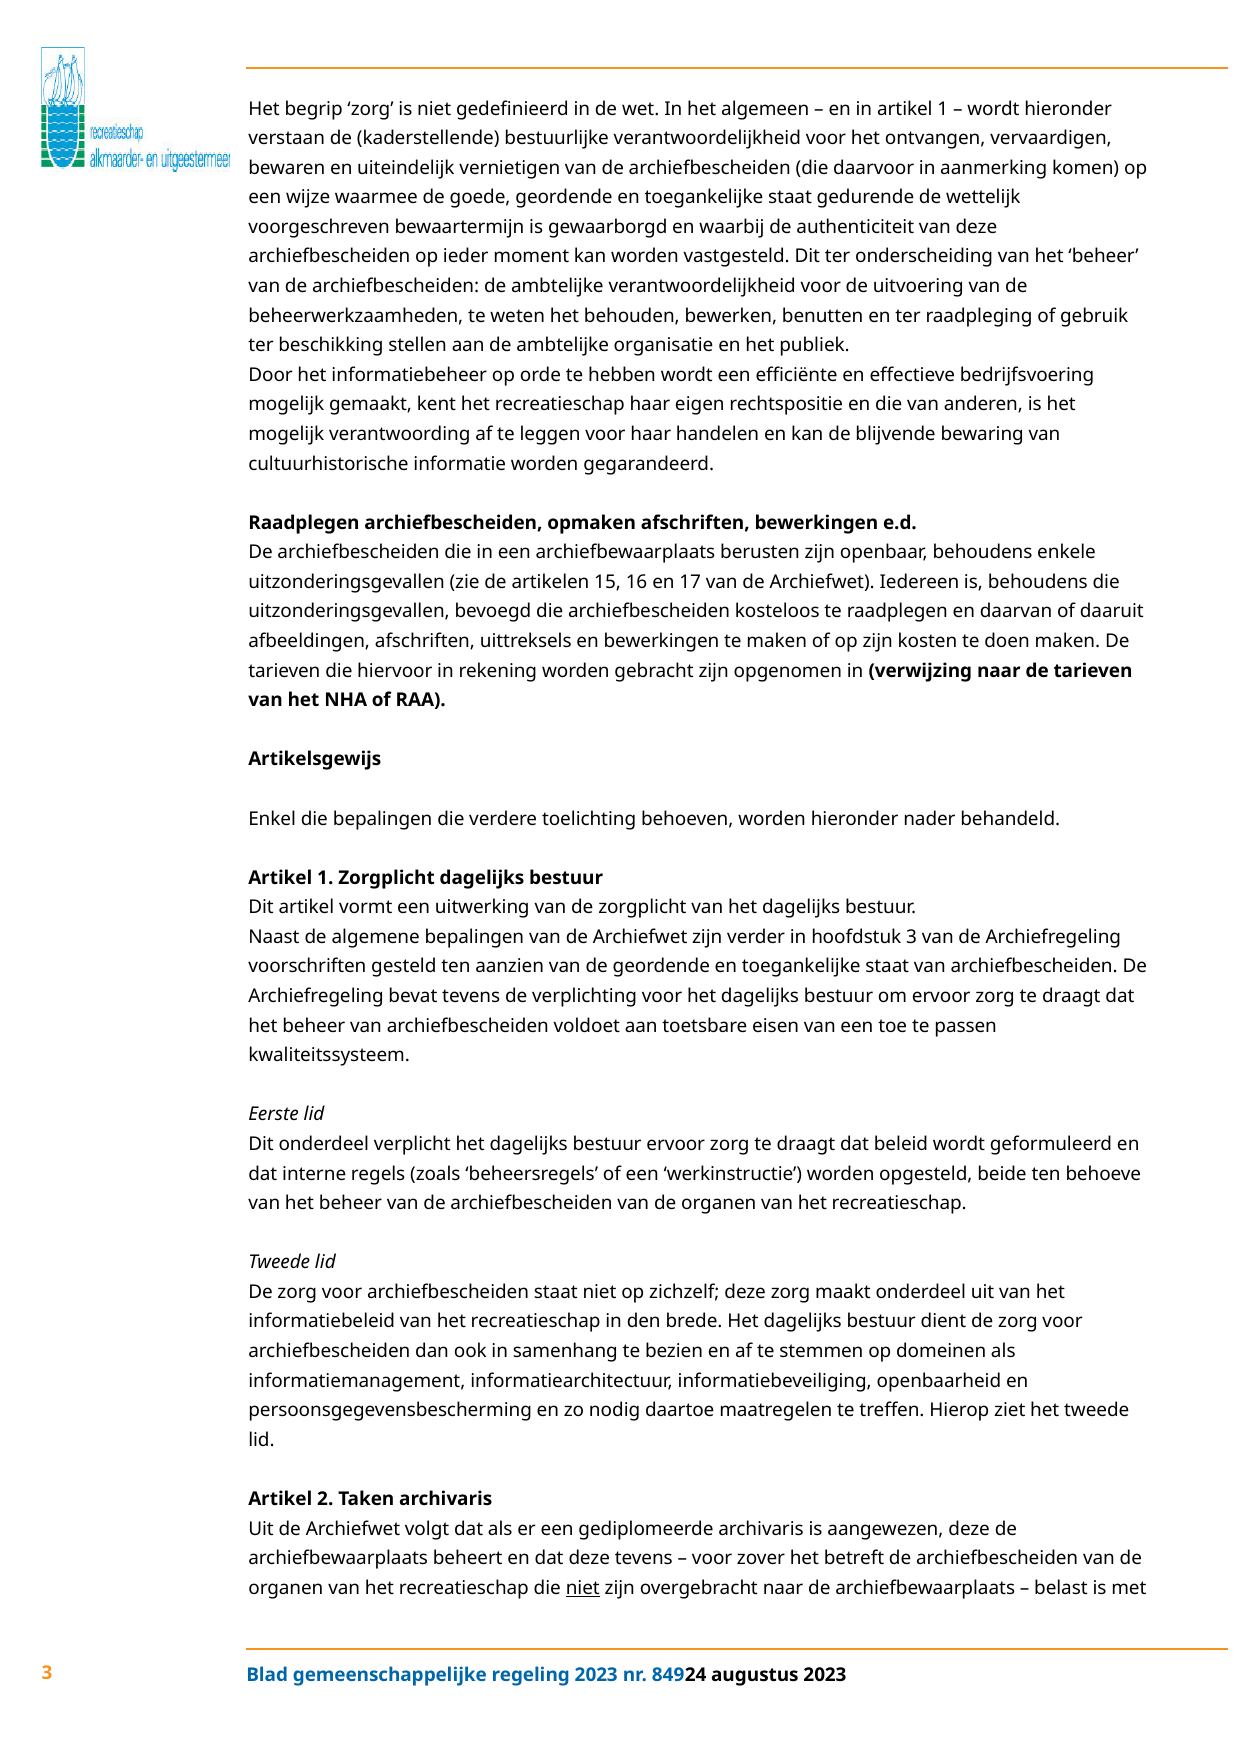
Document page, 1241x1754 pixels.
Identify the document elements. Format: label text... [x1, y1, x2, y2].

text Raadplegen archiefbescheiden, opmaken afschriften, bewerkingen e.d. [248, 509, 1152, 535]
text De archiefbescheiden die in een archiefbewaarplaats berusten zijn openbaar, behoudens enkele uitzonderingsgevallen (zie de artikelen 15, 16 en 17 van de Archiefwet). Iedereen is, behoudens die uitzonderingsgevallen, bevoegd die archiefbescheiden kosteloos te raadplegen en daarvan of daaruit afbeeldingen, afschriften, uittreksels en bewerkingen te maken of op zijn kosten te doen maken. De tarieven die hiervoor in rekening worden gebracht zijn opgenomen in (verwijzing naar de tarieven van het NHA of RAA). [248, 538, 1152, 712]
text Artikel 1. Zorgplicht dagelijks bestuur [248, 864, 1152, 890]
text Door het informatiebeheer op orde te hebben wordt een efficiënte en effectieve bedrijfsvoering mogelijk gemaakt, kent het recreatieschap haar eigen rechtspositie en die van anderen, is het mogelijk verantwoording af te leggen voor haar handelen en kan de blijvende bewaring van cultuurhistorische informatie worden gegarandeerd. [248, 361, 1152, 476]
text Eerste lid [248, 1101, 1152, 1126]
text Uit de Archiefwet volgt dat als er een gediplomeerde archivaris is aangewezen, deze de archiefbewaarplaats beheert en dat deze tevens – voor zover het betreft de archiefbescheiden van de organen van het recreatieschap die niet zijn overgebracht naar de archiefbewaarplaats – belast is met [248, 1515, 1152, 1600]
picture [41, 47, 231, 172]
text Tweede lid [248, 1248, 1152, 1274]
text Artikel 2. Taken archivaris [248, 1485, 1152, 1511]
text Artikelsgewijs [248, 746, 1152, 771]
text De zorg voor archiefbescheiden staat niet op zichzelf; deze zorg maakt onderdeel uit van het informatiebeleid van het recreatieschap in den brede. Het dagelijks bestuur dient de zorg voor archiefbescheiden dan ook in samenhang te bezien en af te stemmen op domeinen als informatiemanagement, informatiearchitectuur, informatiebeveiliging, openbaarheid en persoonsgegevensbescherming en zo nodig daartoe maatregelen te treffen. Hierop ziet het tweede lid. [248, 1278, 1152, 1452]
text Dit onderdeel verplicht het dagelijks bestuur ervoor zorg te draagt dat beleid wordt geformuleerd en dat interne regels (zoals ‘beheersregels’ of een ‘werkinstructie’) worden opgesteld, beide ten behoeve van het beheer van de archiefbescheiden van de organen van het recreatieschap. [248, 1130, 1152, 1215]
text Enkel die bepalingen die verdere toelichting behoeven, worden hieronder nader behandeld. [248, 805, 1152, 831]
text Naast de algemene bepalingen van de Archiefwet zijn verder in hoofdstuk 3 van de Archiefregeling voorschriften gesteld ten aanzien van de geordende en toegankelijke staat van archiefbescheiden. De Archiefregeling bevat tevens de verplichting voor het dagelijks bestuur om ervoor zorg te draagt dat het beheer van archiefbescheiden voldoet aan toetsbare eisen van een toe te passen kwaliteitssysteem. [248, 923, 1152, 1067]
text Het begrip ‘zorg’ is niet gedefinieerd in de wet. In het algemeen – en in artikel 1 – wordt hieronder verstaan de (kaderstellende) bestuurlijke verantwoordelijkheid voor het ontvangen, vervaardigen, bewaren en uiteindelijk vernietigen van de archiefbescheiden (die daarvoor in aanmerking komen) op een wijze waarmee de goede, geordende en toegankelijke staat gedurende de wettelijk voorgeschreven bewaartermijn is gewaarborgd en waarbij de authenticiteit van deze archiefbescheiden op ieder moment kan worden vastgesteld. Dit ter onderscheiding van het ‘beheer’ van de archiefbescheiden: de ambtelijke verantwoordelijkheid voor de uitvoering van de beheerwerkzaamheden, te weten het behouden, bewerken, benutten en ter raadpleging of gebruik ter beschikking stellen aan de ambtelijke organisatie en het publiek. [248, 95, 1152, 357]
text Dit artikel vormt een uitwerking van de zorgplicht van het dagelijks bestuur. [248, 893, 1152, 919]
